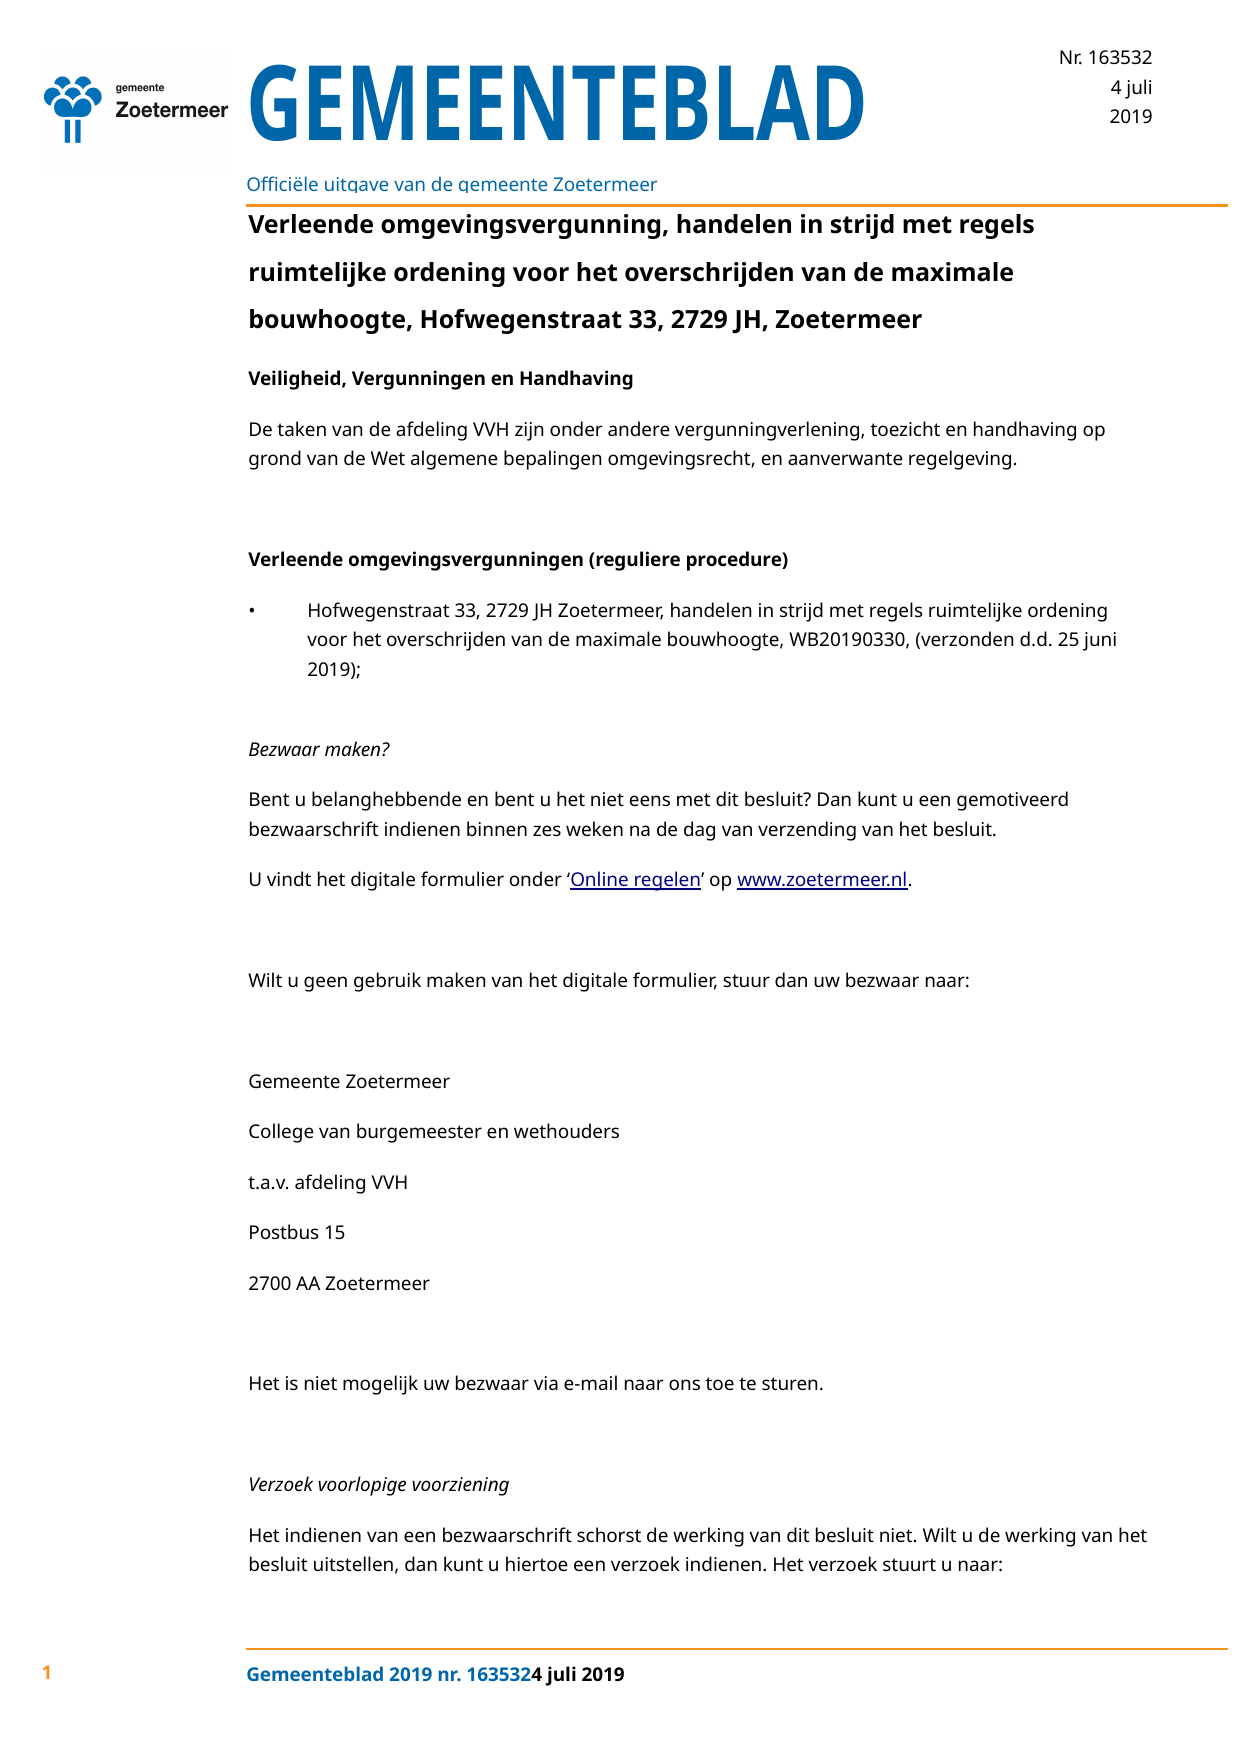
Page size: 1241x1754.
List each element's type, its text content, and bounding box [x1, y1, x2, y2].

text Veiligheid, Vergunningen en Handhaving [248, 366, 1152, 391]
text Gemeente Zoetermeer [248, 1068, 1152, 1094]
text Bezwaar maken? [248, 736, 1152, 762]
text Postbus 15 [248, 1219, 1152, 1245]
text Verleende omgevingsvergunningen (reguliere procedure) [248, 546, 1152, 572]
picture [41, 47, 231, 172]
text U vindt het digitale formulier onder ‘Online regelen’ op www.zoetermeer.nl. [248, 866, 1152, 892]
text Het indienen van een bezwaarschrift schorst de werking van dit besluit niet. Wilt u de werking van het besluit uitstellen, dan kunt u hiertoe een verzoek indienen. Het verzoek stuurt u naar: [248, 1522, 1152, 1577]
text Verleende omgevingsvergunning, handelen in strijd met regels ruimtelijke ordening voor het overschrijden van de maximale bouwhoogte, Hofwegenstraat 33, 2729 JH, Zoetermeer [248, 207, 1152, 336]
text Verzoek voorlopige voorziening [248, 1471, 1152, 1497]
text 2700 AA Zoetermeer [248, 1270, 1152, 1295]
text Wilt u geen gebruik maken van het digitale formulier, stuur dan uw bezwaar naar: [248, 967, 1152, 993]
text Het is niet mogelijk uw bezwaar via e-mail naar ons toe te sturen. [248, 1371, 1152, 1396]
list Hofwegenstraat 33, 2729 JH Zoetermeer, handelen in strijd met regels ruimtelijke ordening voor het overschrijden van de maximale bouwhoogte, WB20190330, (verzonden d.d. 25 juni 2019); [248, 597, 1152, 682]
text College van burgemeester en wethouders [248, 1118, 1152, 1144]
text De taken van de afdeling VVH zijn onder andere vergunningverlening, toezicht en handhaving op grond van de Wet algemene bepalingen omgevingsrecht, en aanverwante regelgeving. [248, 416, 1152, 471]
text t.a.v. afdeling VVH [248, 1169, 1152, 1194]
text Bent u belanghebbende en bent u het niet eens met dit besluit? Dan kunt u een gemotiveerd bezwaarschrift indienen binnen zes weken na de dag van verzending van het besluit. [248, 786, 1152, 842]
